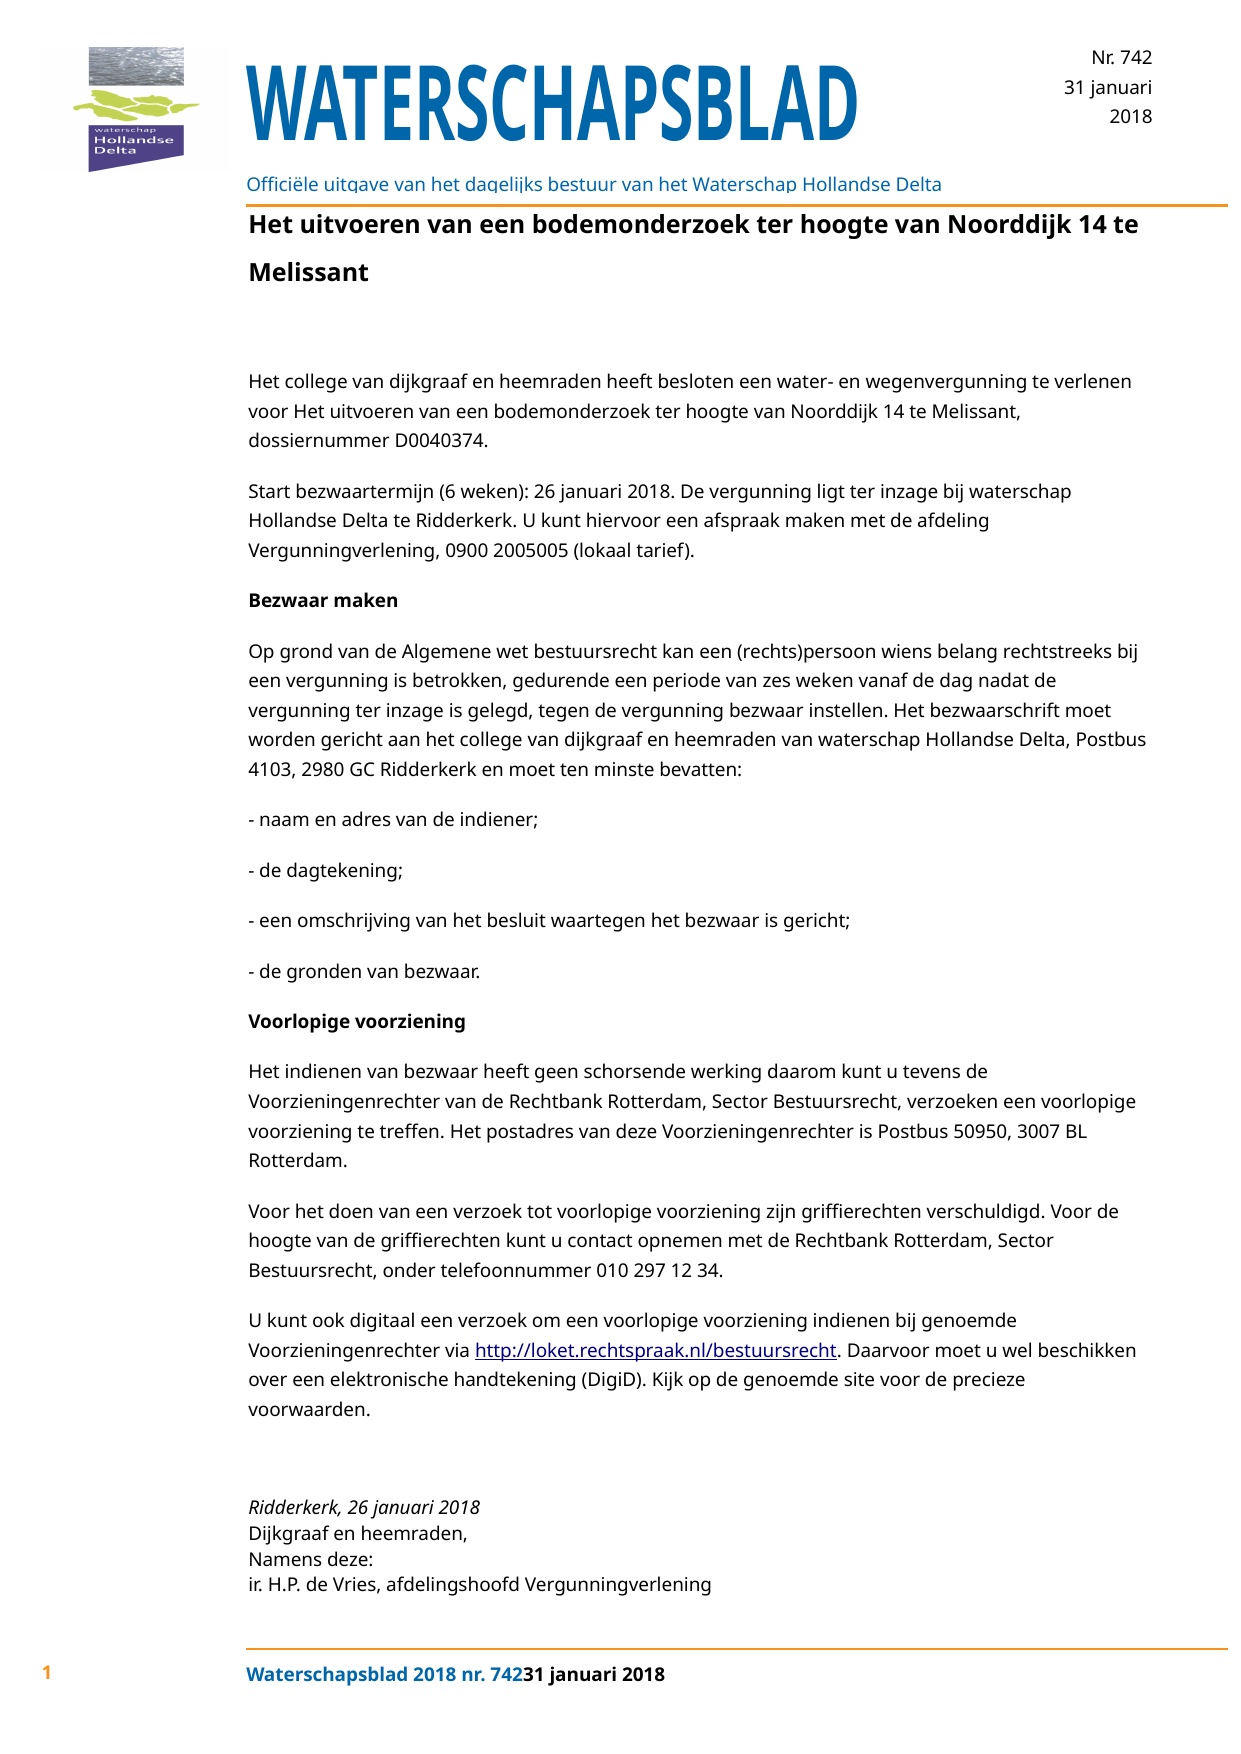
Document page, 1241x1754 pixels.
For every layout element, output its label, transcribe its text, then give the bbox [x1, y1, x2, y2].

text Bezwaar maken [248, 587, 1152, 613]
text Namens deze: [248, 1546, 1152, 1572]
picture [41, 47, 231, 172]
text Dijkgraaf en heemraden, [248, 1520, 1152, 1546]
text Op grond van de Algemene wet bestuursrecht kan een (rechts)persoon wiens belang rechtstreeks bij een vergunning is betrokken, gedurende een periode van zes weken vanaf de dag nadat de vergunning ter inzage is gelegd, tegen de vergunning bezwaar instellen. Het bezwaarschrift moet worden gericht aan het college van dijkgraaf en heemraden van waterschap Hollandse Delta, Postbus 4103, 2980 GC Ridderkerk en moet ten minste bevatten: [248, 638, 1152, 782]
text - de gronden van bezwaar. [248, 958, 1152, 984]
text - de dagtekening; [248, 857, 1152, 883]
text Het college van dijkgraaf en heemraden heeft besloten een water- en wegenvergunning te verlenen voor Het uitvoeren van een bodemonderzoek ter hoogte van Noorddijk 14 te Melissant, dossiernummer D0040374. [248, 368, 1152, 453]
text Ridderkerk, 26 januari 2018 [248, 1494, 1152, 1520]
text - een omschrijving van het besluit waartegen het bezwaar is gericht; [248, 907, 1152, 933]
text Het indienen van bezwaar heeft geen schorsende werking daarom kunt u tevens de Voorzieningenrechter van de Rechtbank Rotterdam, Sector Bestuursrecht, verzoeken een voorlopige voorziening te treffen. Het postadres van deze Voorzieningenrechter is Postbus 50950, 3007 BL Rotterdam. [248, 1059, 1152, 1173]
text Start bezwaartermijn (6 weken): 26 januari 2018. De vergunning ligt ter inzage bij waterschap Hollandse Delta te Ridderkerk. U kunt hiervoor een afspraak maken met de afdeling Vergunningverlening, 0900 2005005 (lokaal tarief). [248, 478, 1152, 563]
text U kunt ook digitaal een verzoek om een voorlopige voorziening indienen bij genoemde Voorzieningenrechter via http://loket.rechtspraak.nl/bestuursrecht. Daarvoor moet u wel beschikken over een elektronische handtekening (DigiD). Kijk op de genoemde site voor de precieze voorwaarden. [248, 1307, 1152, 1422]
text Voorlopige voorziening [248, 1008, 1152, 1034]
text Het uitvoeren van een bodemonderzoek ter hoogte van Noorddijk 14 te Melissant [248, 207, 1152, 288]
text Voor het doen van een verzoek tot voorlopige voorziening zijn griffierechten verschuldigd. Voor de hoogte van de griffierechten kunt u contact opnemen met de Rechtbank Rotterdam, Sector Bestuursrecht, onder telefoonnummer 010 297 12 34. [248, 1198, 1152, 1283]
text ir. H.P. de Vries, afdelingshoofd Vergunningverlening [248, 1572, 1152, 1597]
text - naam en adres van de indiener; [248, 807, 1152, 832]
